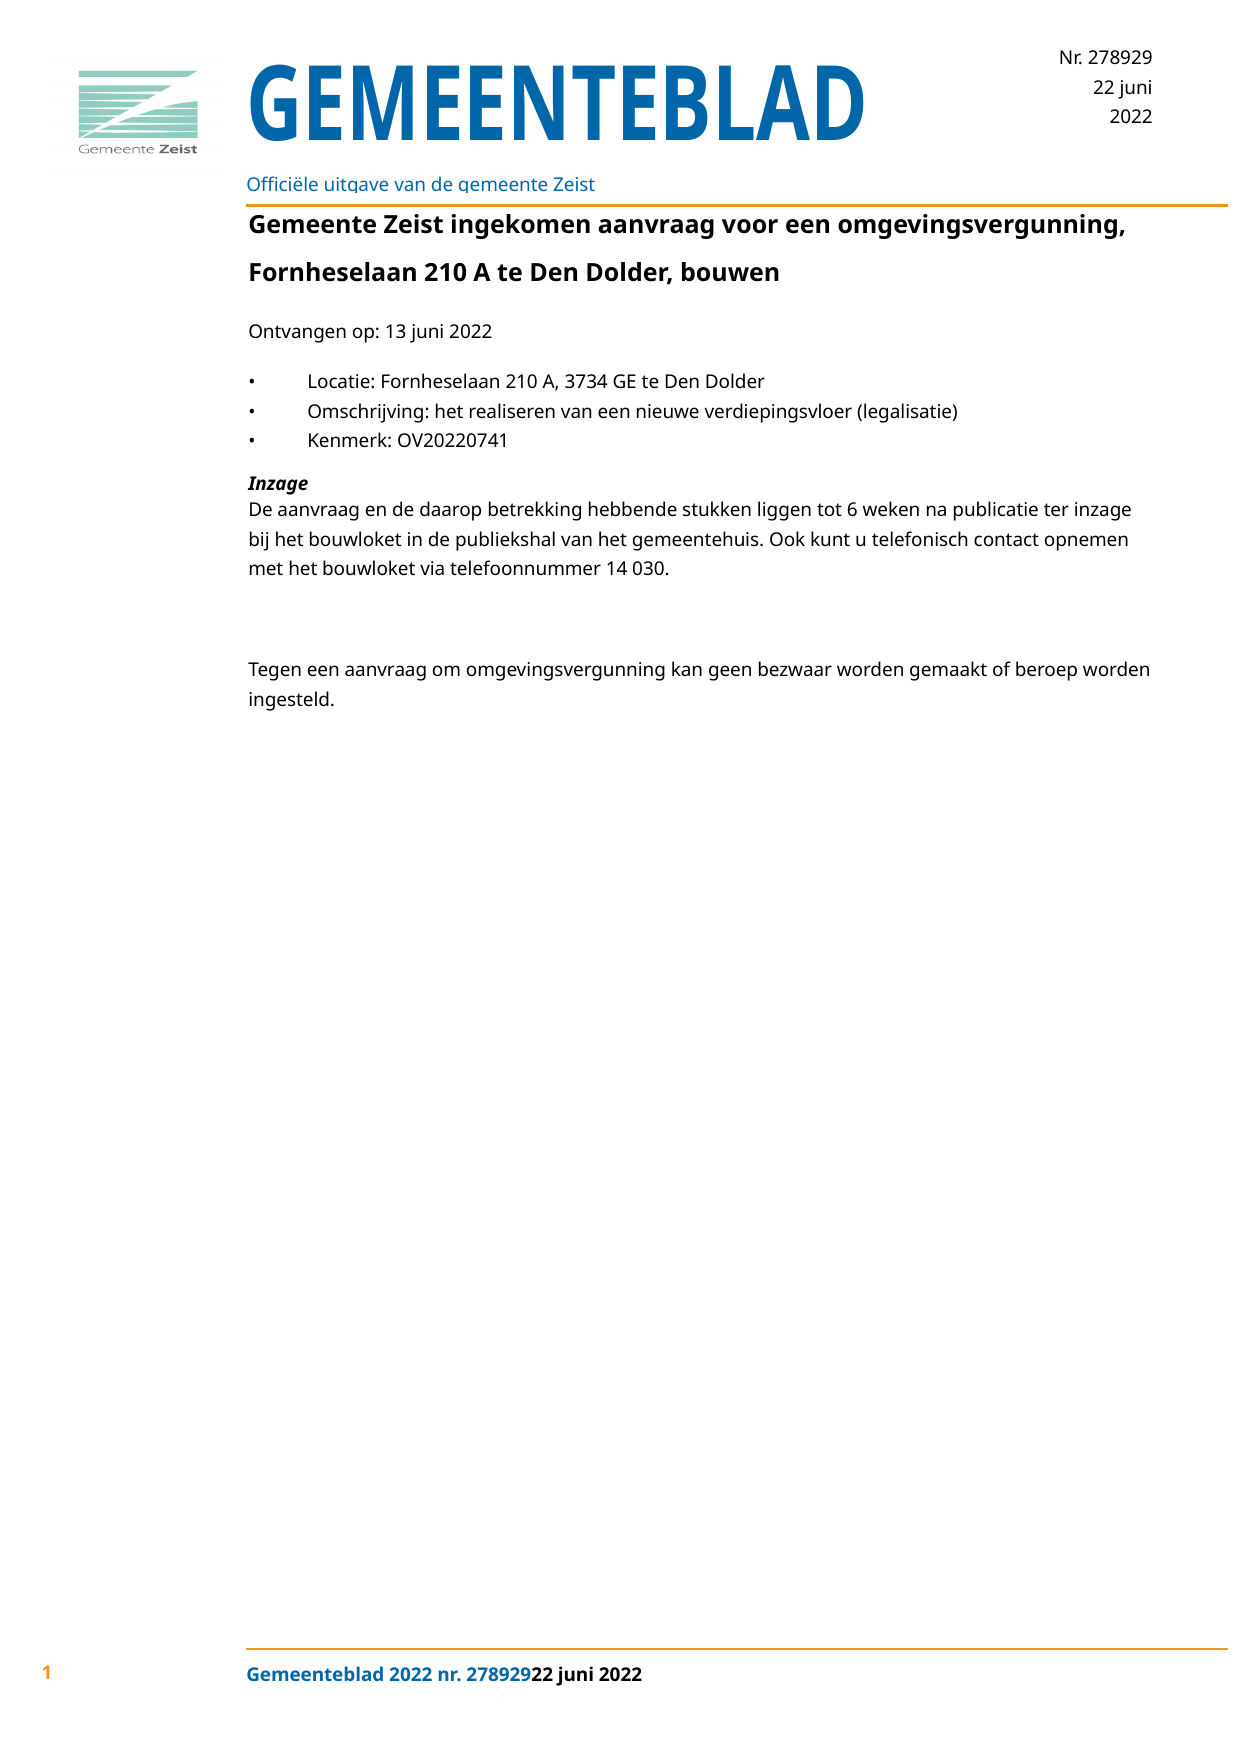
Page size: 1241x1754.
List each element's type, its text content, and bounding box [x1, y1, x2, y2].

list Kenmerk: OV20220741 [248, 427, 1152, 453]
text De aanvraag en de daarop betrekking hebbende stukken liggen tot 6 weken na publicatie ter inzage bij het bouwloket in de publiekshal van het gemeentehuis. Ook kunt u telefonisch contact opnemen met het bouwloket via telefoonnummer 14 030. [248, 496, 1152, 581]
text Tegen een aanvraag om omgevingsvergunning kan geen bezwaar worden gemaakt of beroep worden ingesteld. [248, 656, 1152, 712]
list Locatie: Fornheselaan 210 A, 3734 GE te Den Dolder [248, 368, 1152, 394]
text Ontvangen op: 13 juni 2022 [248, 318, 1152, 344]
list Omschrijving: het realiseren van een nieuwe verdiepingsvloer (legalisatie) [248, 398, 1152, 424]
text Gemeente Zeist ingekomen aanvraag voor een omgevingsvergunning, Fornheselaan 210 A te Den Dolder, bouwen [248, 207, 1152, 288]
text Inzage [248, 471, 1152, 496]
picture [41, 47, 231, 172]
